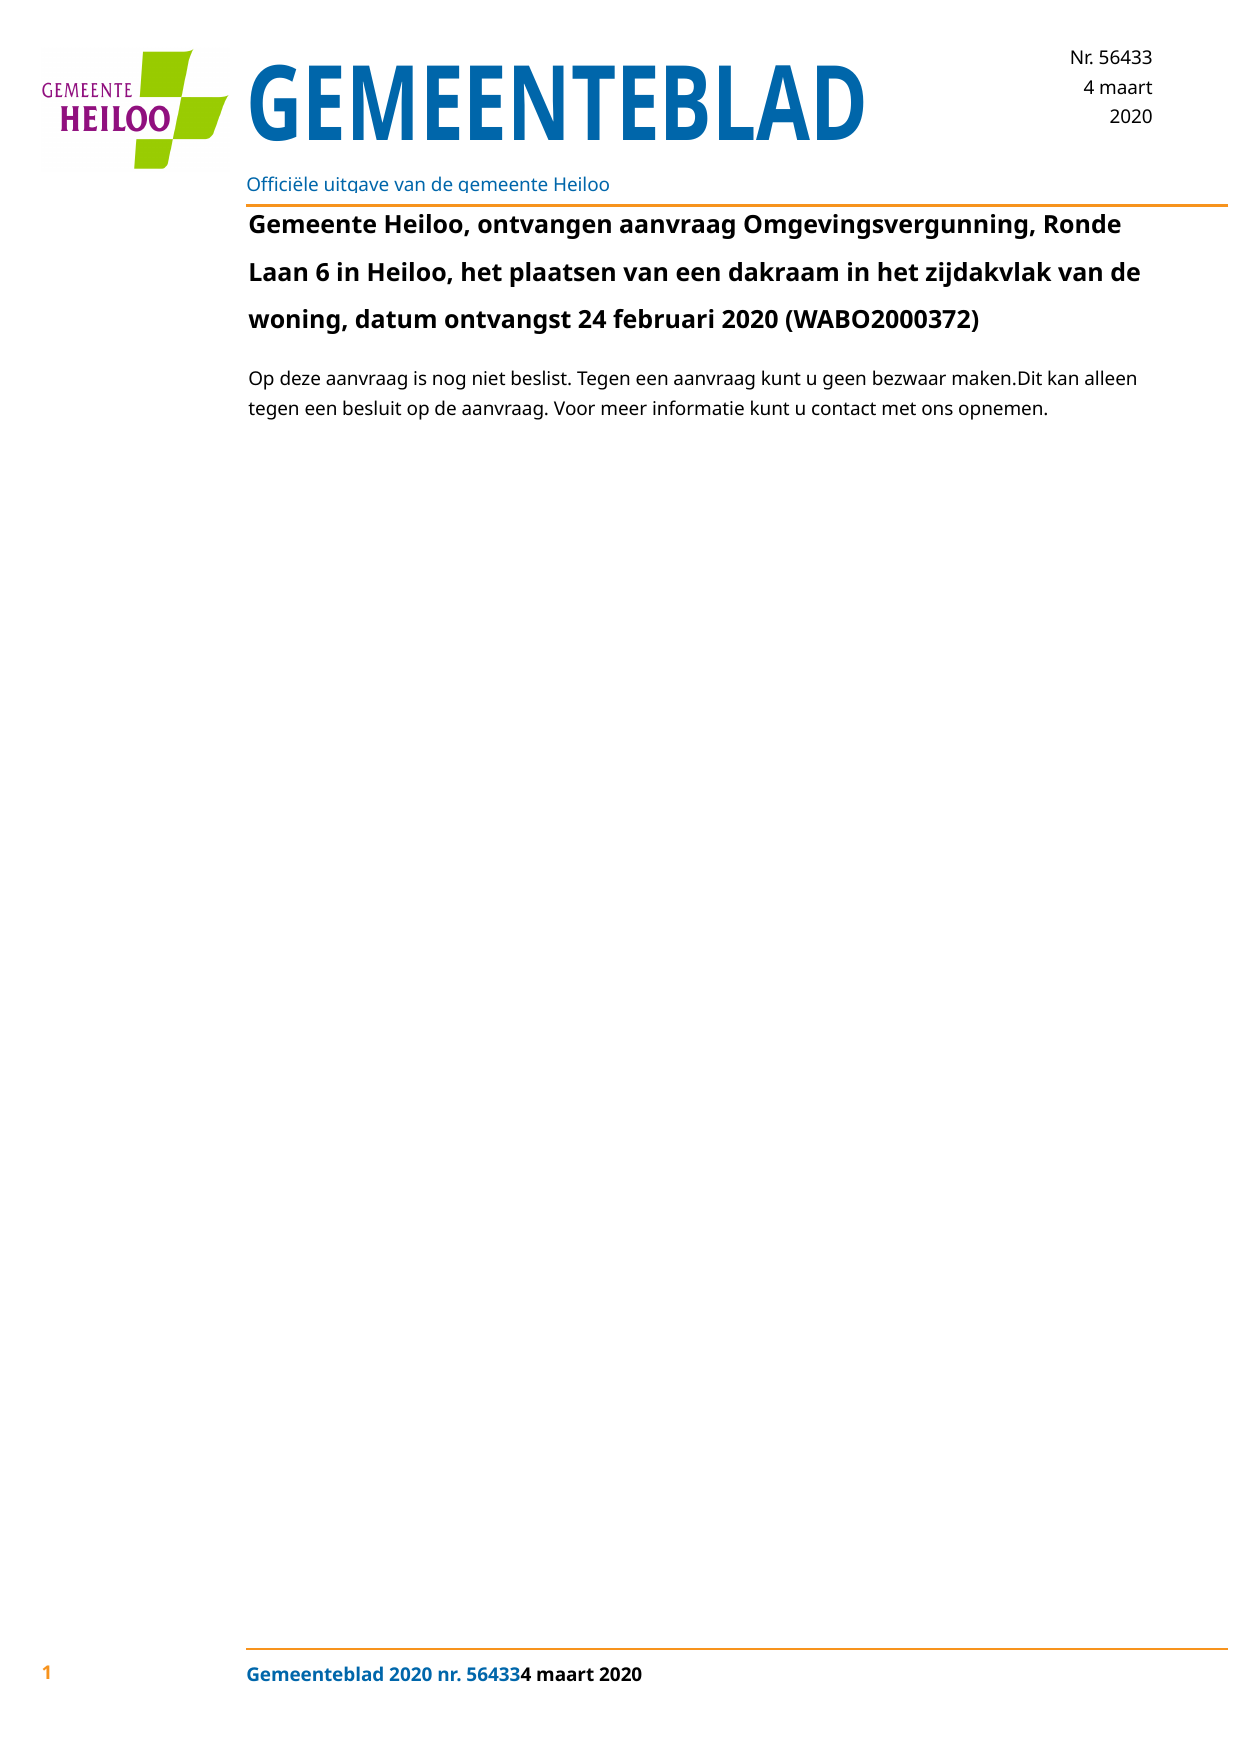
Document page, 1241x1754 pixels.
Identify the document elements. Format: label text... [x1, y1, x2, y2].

picture [41, 47, 231, 172]
text Op deze aanvraag is nog niet beslist. Tegen een aanvraag kunt u geen bezwaar maken.Dit kan alleen tegen een besluit op de aanvraag. Voor meer informatie kunt u contact met ons opnemen. [248, 366, 1152, 421]
text Gemeente Heiloo, ontvangen aanvraag Omgevingsvergunning, Ronde Laan 6 in Heiloo, het plaatsen van een dakraam in het zijdakvlak van de woning, datum ontvangst 24 februari 2020 (WABO2000372) [248, 207, 1152, 336]
